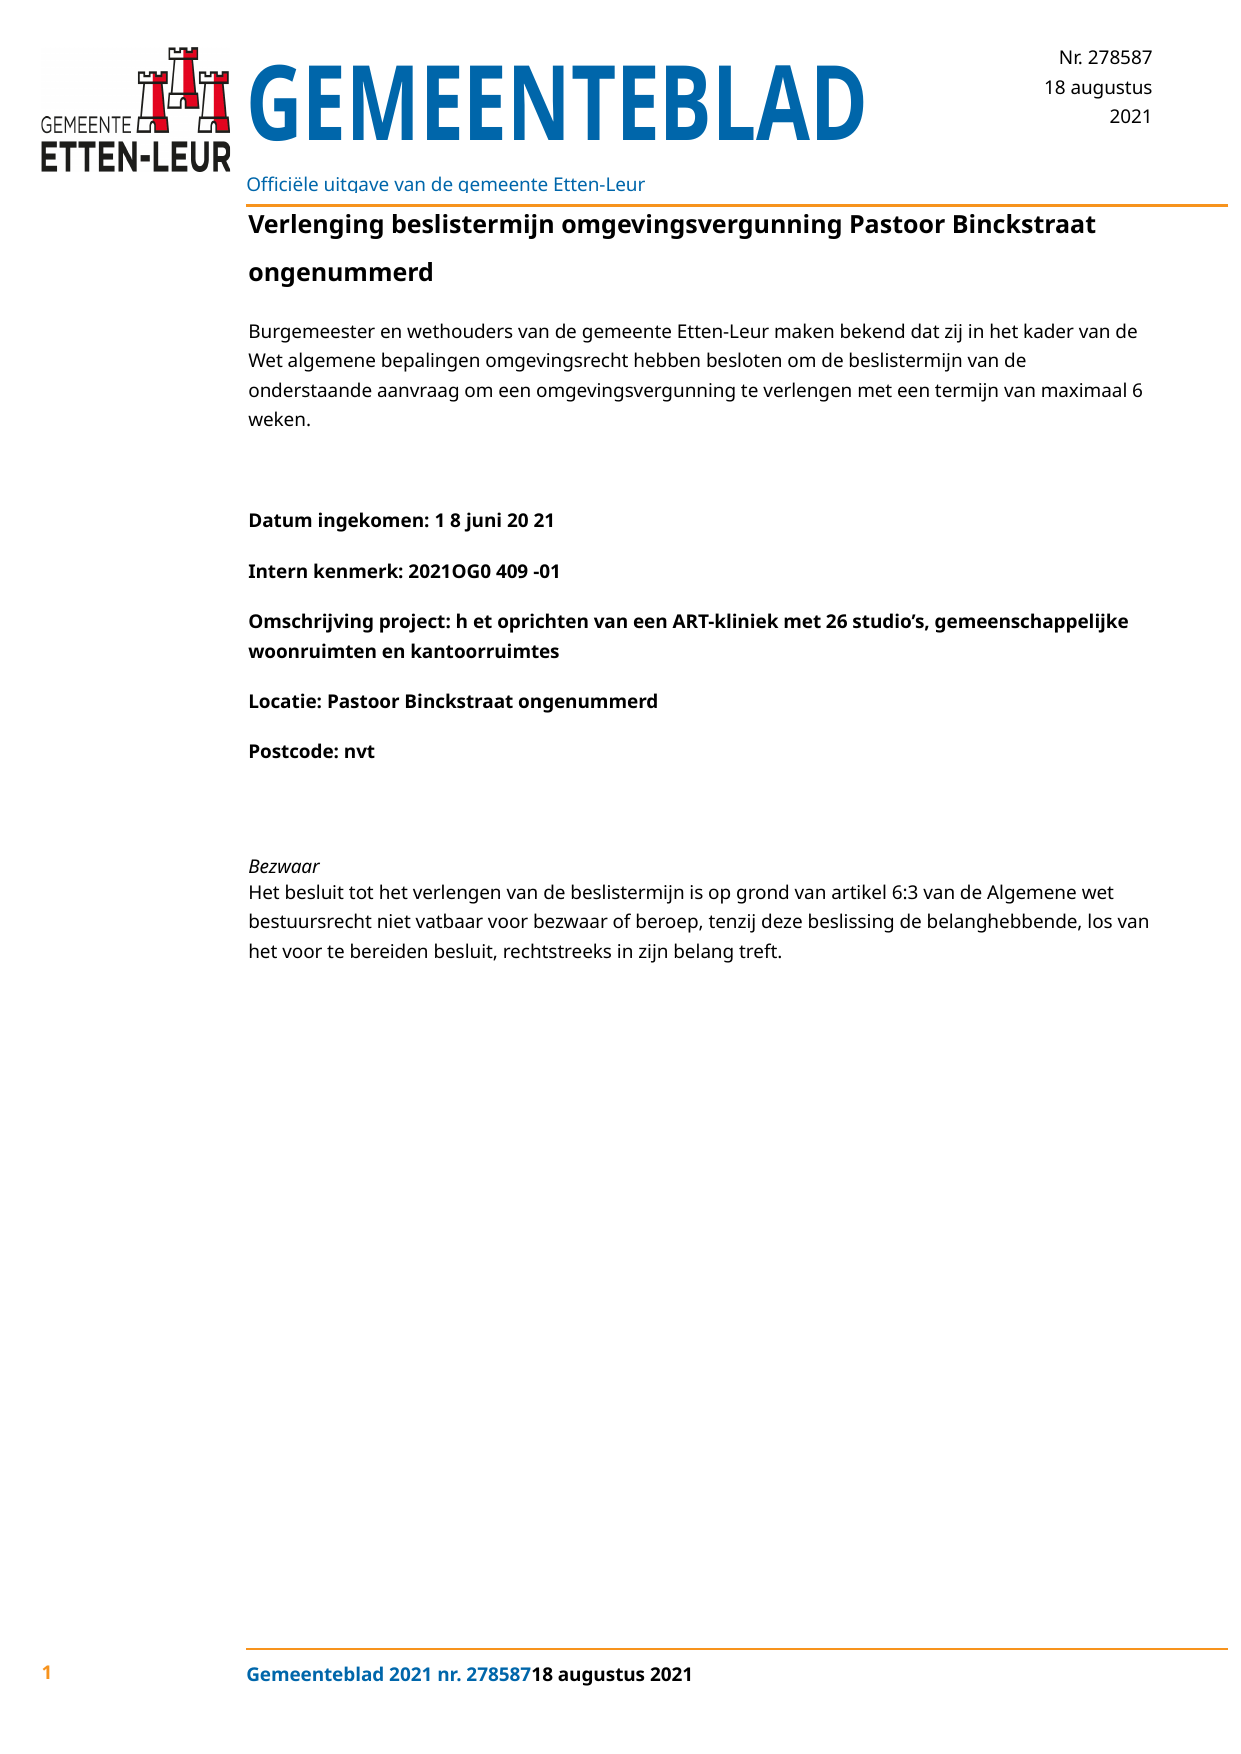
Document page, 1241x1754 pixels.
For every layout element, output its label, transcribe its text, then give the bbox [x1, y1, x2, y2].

text Datum ingekomen: 1 8 juni 20 21 [248, 507, 1152, 533]
text Het besluit tot het verlengen van de beslistermijn is op grond van artikel 6:3 van de Algemene wet bestuursrecht niet vatbaar voor bezwaar of beroep, tenzij deze beslissing de belanghebbende, los van het voor te bereiden besluit, rechtstreeks in zijn belang treft. [248, 879, 1152, 964]
text Burgemeester en wethouders van de gemeente Etten-Leur maken bekend dat zij in het kader van de Wet algemene bepalingen omgevingsrecht hebben besloten om de beslistermijn van de onderstaande aanvraag om een omgevingsvergunning te verlengen met een termijn van maximaal 6 weken. [248, 318, 1152, 432]
text Postcode: nvt [248, 739, 1152, 764]
text Locatie: Pastoor Binckstraat ongenummerd [248, 688, 1152, 714]
text Intern kenmerk: 2021OG0 409 -01 [248, 558, 1152, 584]
text Omschrijving project: h et oprichten van een ART-kliniek met 26 studio’s, gemeenschappelijke woonruimten en kantoorruimtes [248, 608, 1152, 664]
text Bezwaar [248, 853, 1152, 879]
picture [41, 47, 231, 172]
text Verlenging beslistermijn omgevingsvergunning Pastoor Binckstraat ongenummerd [248, 207, 1152, 288]
